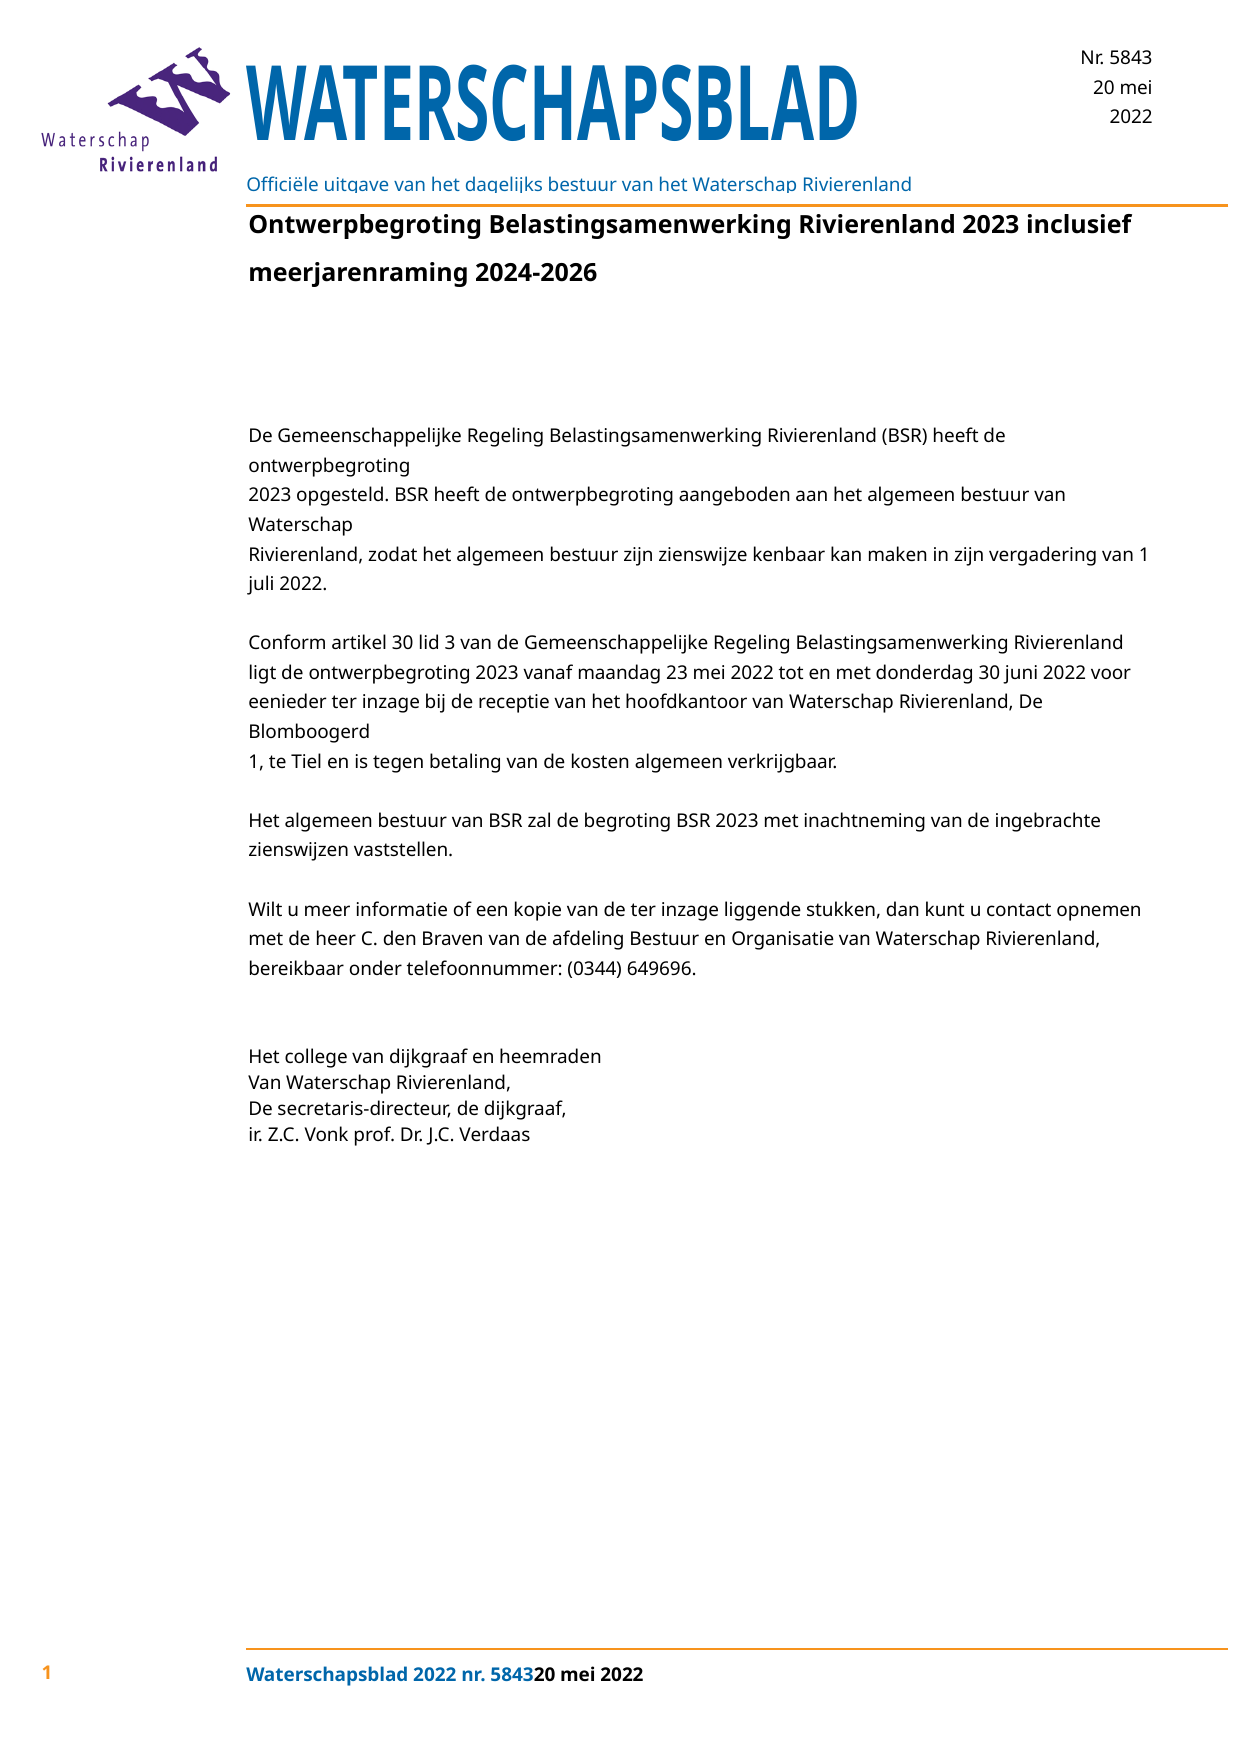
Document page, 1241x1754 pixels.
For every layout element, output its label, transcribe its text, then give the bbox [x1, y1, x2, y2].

text zienswijzen vaststellen. [248, 837, 1152, 862]
text Rivierenland, zodat het algemeen bestuur zijn zienswijze kenbaar kan maken in zijn vergadering van 1 juli 2022. [248, 541, 1152, 596]
picture [41, 47, 231, 172]
text Ontwerpbegroting Belastingsamenwerking Rivierenland 2023 inclusief meerjarenraming 2024-2026 [248, 207, 1152, 288]
text 1, te Tiel en is tegen betaling van de kosten algemeen verkrijgbaar. [248, 748, 1152, 774]
text ligt de ontwerpbegroting 2023 vanaf maandag 23 mei 2022 tot en met donderdag 30 juni 2022 voor [248, 659, 1152, 685]
text 2023 opgesteld. BSR heeft de ontwerpbegroting aangeboden aan het algemeen bestuur van Waterschap [248, 482, 1152, 537]
text Van Waterschap Rivierenland, [248, 1069, 1152, 1095]
text ir. Z.C. Vonk prof. Dr. J.C. Verdaas [248, 1121, 1152, 1147]
text bereikbaar onder telefoonnummer: (0344) 649696. [248, 955, 1152, 981]
text De Gemeenschappelijke Regeling Belastingsamenwerking Rivierenland (BSR) heeft de ontwerpbegroting [248, 422, 1152, 478]
text Het algemeen bestuur van BSR zal de begroting BSR 2023 met inachtneming van de ingebrachte [248, 807, 1152, 833]
text eenieder ter inzage bij de receptie van het hoofdkantoor van Waterschap Rivierenland, De Blomboogerd [248, 689, 1152, 744]
text Wilt u meer informatie of een kopie van de ter inzage liggende stukken, dan kunt u contact opnemen [248, 896, 1152, 922]
text met de heer C. den Braven van de afdeling Bestuur en Organisatie van Waterschap Rivierenland, [248, 925, 1152, 951]
text De secretaris-directeur, de dijkgraaf, [248, 1095, 1152, 1121]
text Conform artikel 30 lid 3 van de Gemeenschappelijke Regeling Belastingsamenwerking Rivierenland [248, 629, 1152, 655]
text Het college van dijkgraaf en heemraden [248, 1044, 1152, 1069]
